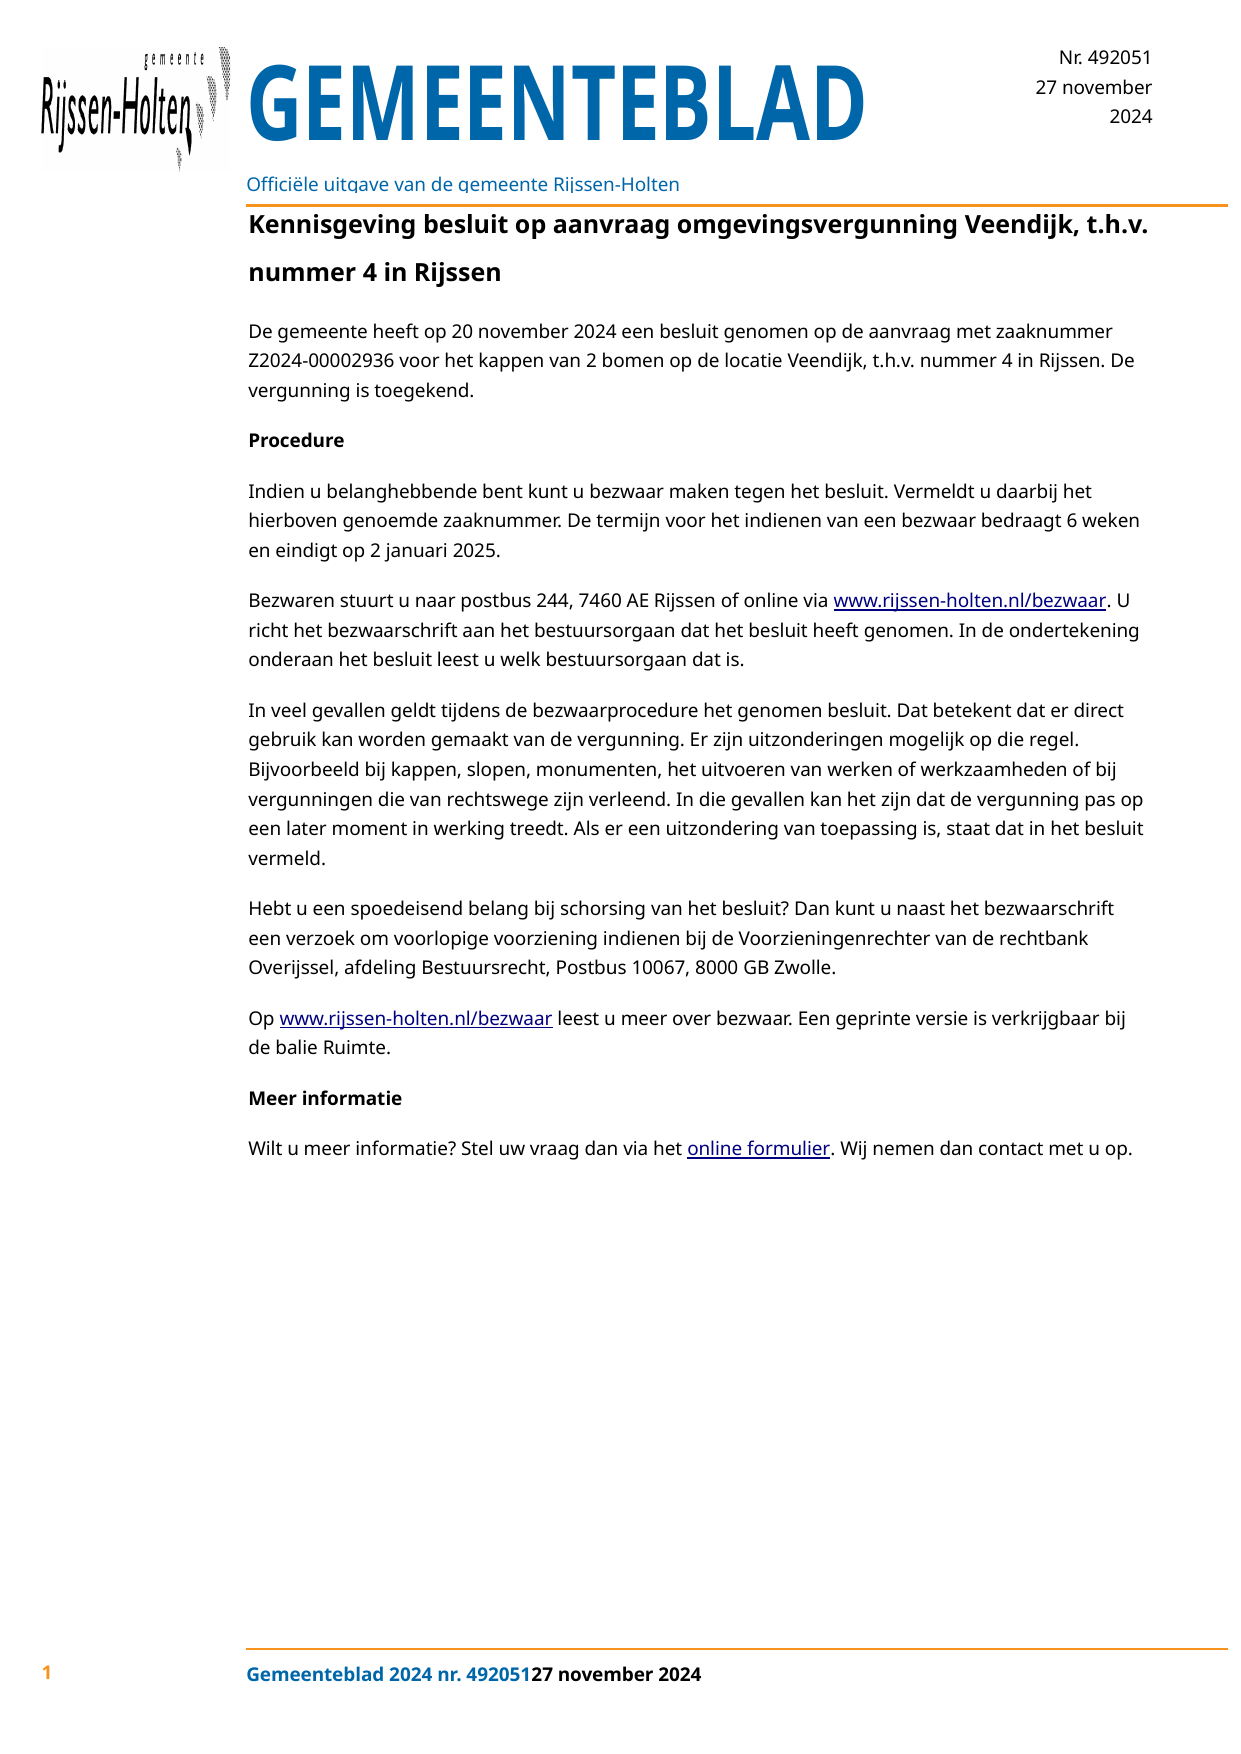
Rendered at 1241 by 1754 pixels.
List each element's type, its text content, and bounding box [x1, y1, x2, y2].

text Procedure [248, 427, 1152, 453]
text Kennisgeving besluit op aanvraag omgevingsvergunning Veendijk, t.h.v. nummer 4 in Rijssen [248, 207, 1152, 288]
text In veel gevallen geldt tijdens de bezwaarprocedure het genomen besluit. Dat betekent dat er direct gebruik kan worden gemaakt van de vergunning. Er zijn uitzonderingen mogelijk op die regel. Bijvoorbeeld bij kappen, slopen, monumenten, het uitvoeren van werken of werkzaamheden of bij vergunningen die van rechtswege zijn verleend. In die gevallen kan het zijn dat de vergunning pas op een later moment in werking treedt. Als er een uitzondering van toepassing is, staat dat in het besluit vermeld. [248, 697, 1152, 871]
text Hebt u een spoedeisend belang bij schorsing van het besluit? Dan kunt u naast het bezwaarschrift een verzoek om voorlopige voorziening indienen bij de Voorzieningenrechter van de rechtbank Overijssel, afdeling Bestuursrecht, Postbus 10067, 8000 GB Zwolle. [248, 895, 1152, 980]
text Bezwaren stuurt u naar postbus 244, 7460 AE Rijssen of online via www.rijssen-holten.nl/bezwaar. U richt het bezwaarschrift aan het bestuursorgaan dat het besluit heeft genomen. In de ondertekening onderaan het besluit leest u welk bestuursorgaan dat is. [248, 587, 1152, 672]
picture [41, 47, 231, 172]
text Indien u belanghebbende bent kunt u bezwaar maken tegen het besluit. Vermeldt u daarbij het hierboven genoemde zaaknummer. De termijn voor het indienen van een bezwaar bedraagt 6 weken en eindigt op 2 januari 2025. [248, 478, 1152, 563]
text De gemeente heeft op 20 november 2024 een besluit genomen op de aanvraag met zaaknummer Z2024-00002936 voor het kappen van 2 bomen op de locatie Veendijk, t.h.v. nummer 4 in Rijssen. De vergunning is toegekend. [248, 318, 1152, 403]
text Wilt u meer informatie? Stel uw vraag dan via het online formulier. Wij nemen dan contact met u op. [248, 1135, 1152, 1161]
text Meer informatie [248, 1085, 1152, 1111]
text Op www.rijssen-holten.nl/bezwaar leest u meer over bezwaar. Een geprinte versie is verkrijgbaar bij de balie Ruimte. [248, 1005, 1152, 1060]
